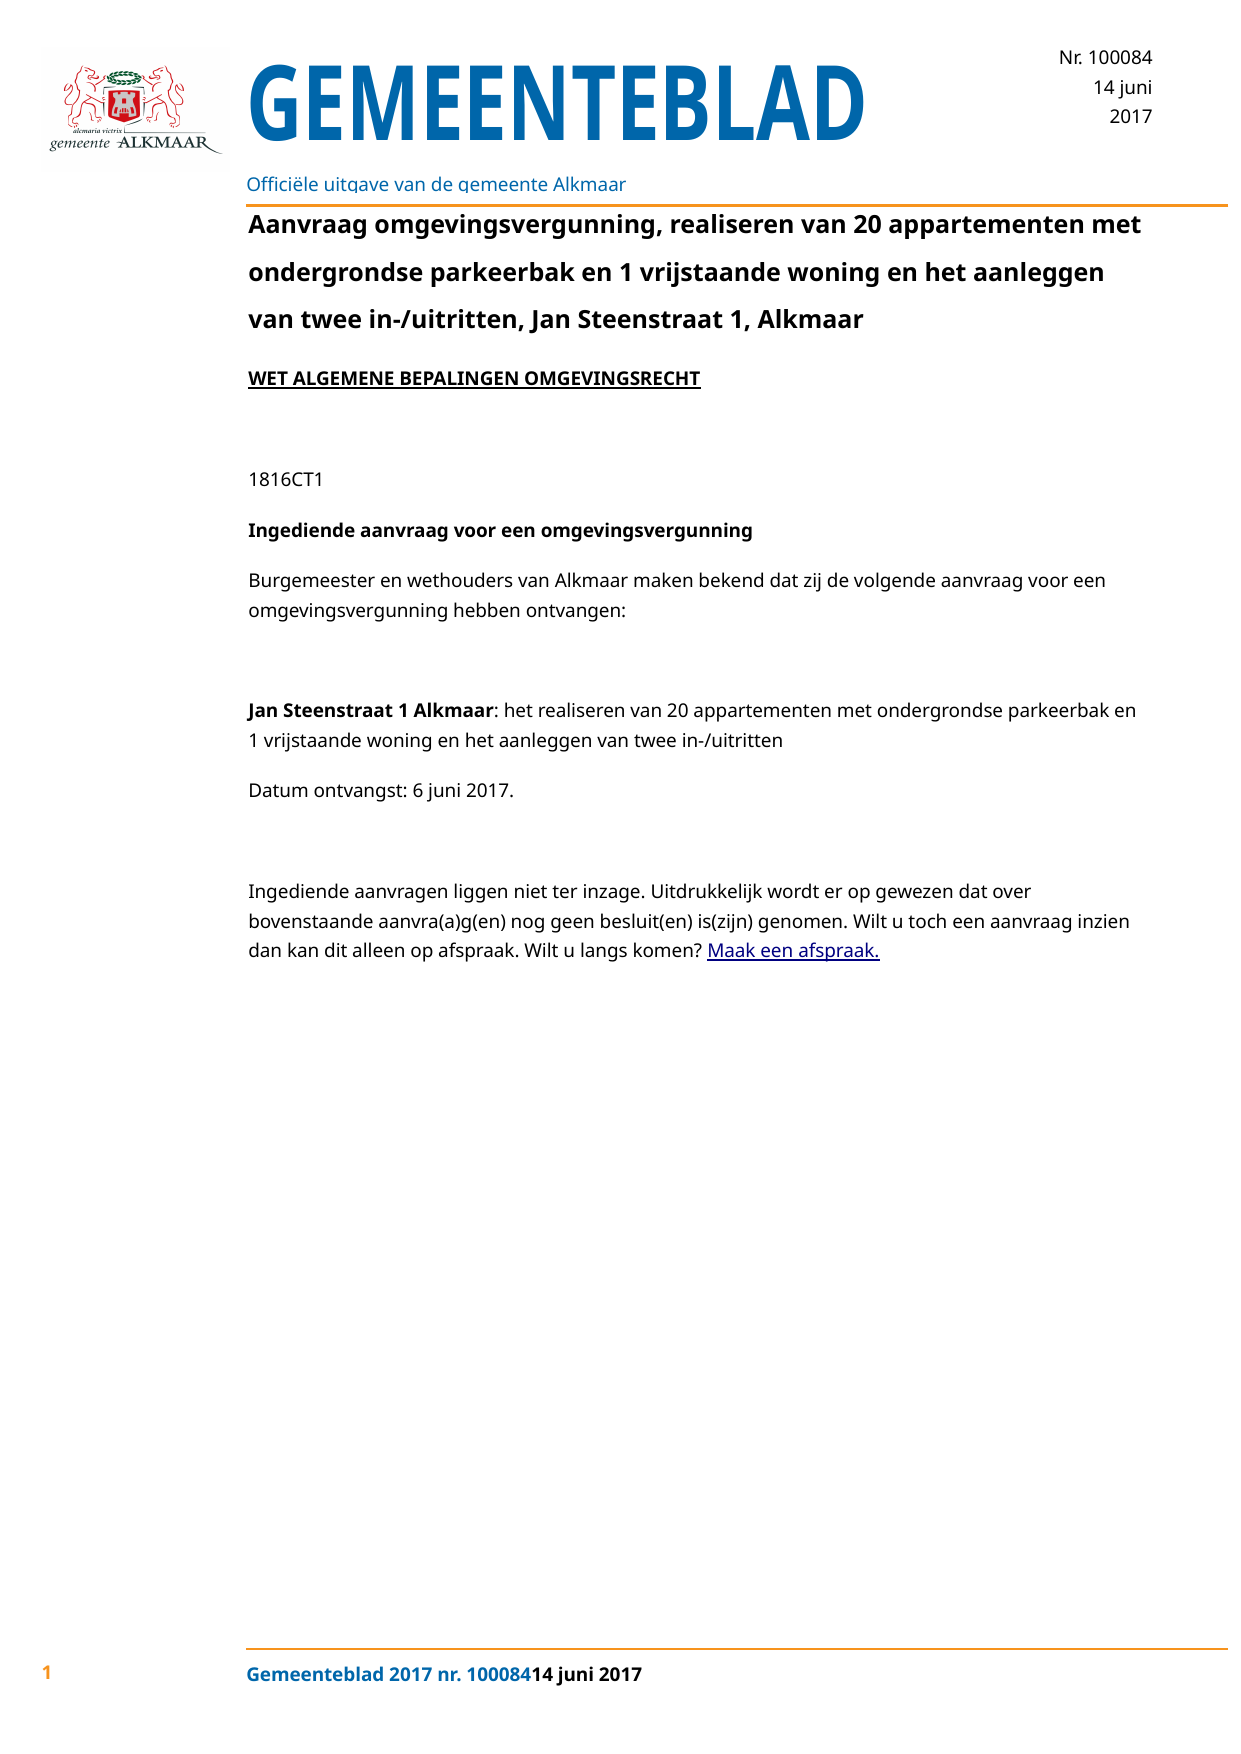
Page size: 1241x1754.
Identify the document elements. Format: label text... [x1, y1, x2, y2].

text 1816CT1 [248, 466, 1152, 492]
text Ingediende aanvragen liggen niet ter inzage. Uitdrukkelijk wordt er op gewezen dat over bovenstaande aanvra(a)g(en) nog geen besluit(en) is(zijn) genomen. Wilt u toch een aanvraag inzien dan kan dit alleen op afspraak. Wilt u langs komen? Maak een afspraak. [248, 878, 1152, 963]
text Jan Steenstraat 1 Alkmaar: het realiseren van 20 appartementen met ondergrondse parkeerbak en 1 vrijstaande woning en het aanleggen van twee in-/uitritten [248, 698, 1152, 753]
text Datum ontvangst: 6 juni 2017. [248, 778, 1152, 803]
text Burgemeester en wethouders van Alkmaar maken bekend dat zij de volgende aanvraag voor een omgevingsvergunning hebben ontvangen: [248, 567, 1152, 622]
text WET ALGEMENE BEPALINGEN OMGEVINGSRECHT [248, 366, 1152, 391]
picture [41, 47, 231, 172]
text Aanvraag omgevingsvergunning, realiseren van 20 appartementen met ondergrondse parkeerbak en 1 vrijstaande woning en het aanleggen van twee in-/uitritten, Jan Steenstraat 1, Alkmaar [248, 207, 1152, 336]
text Ingediende aanvraag voor een omgevingsvergunning [248, 517, 1152, 542]
